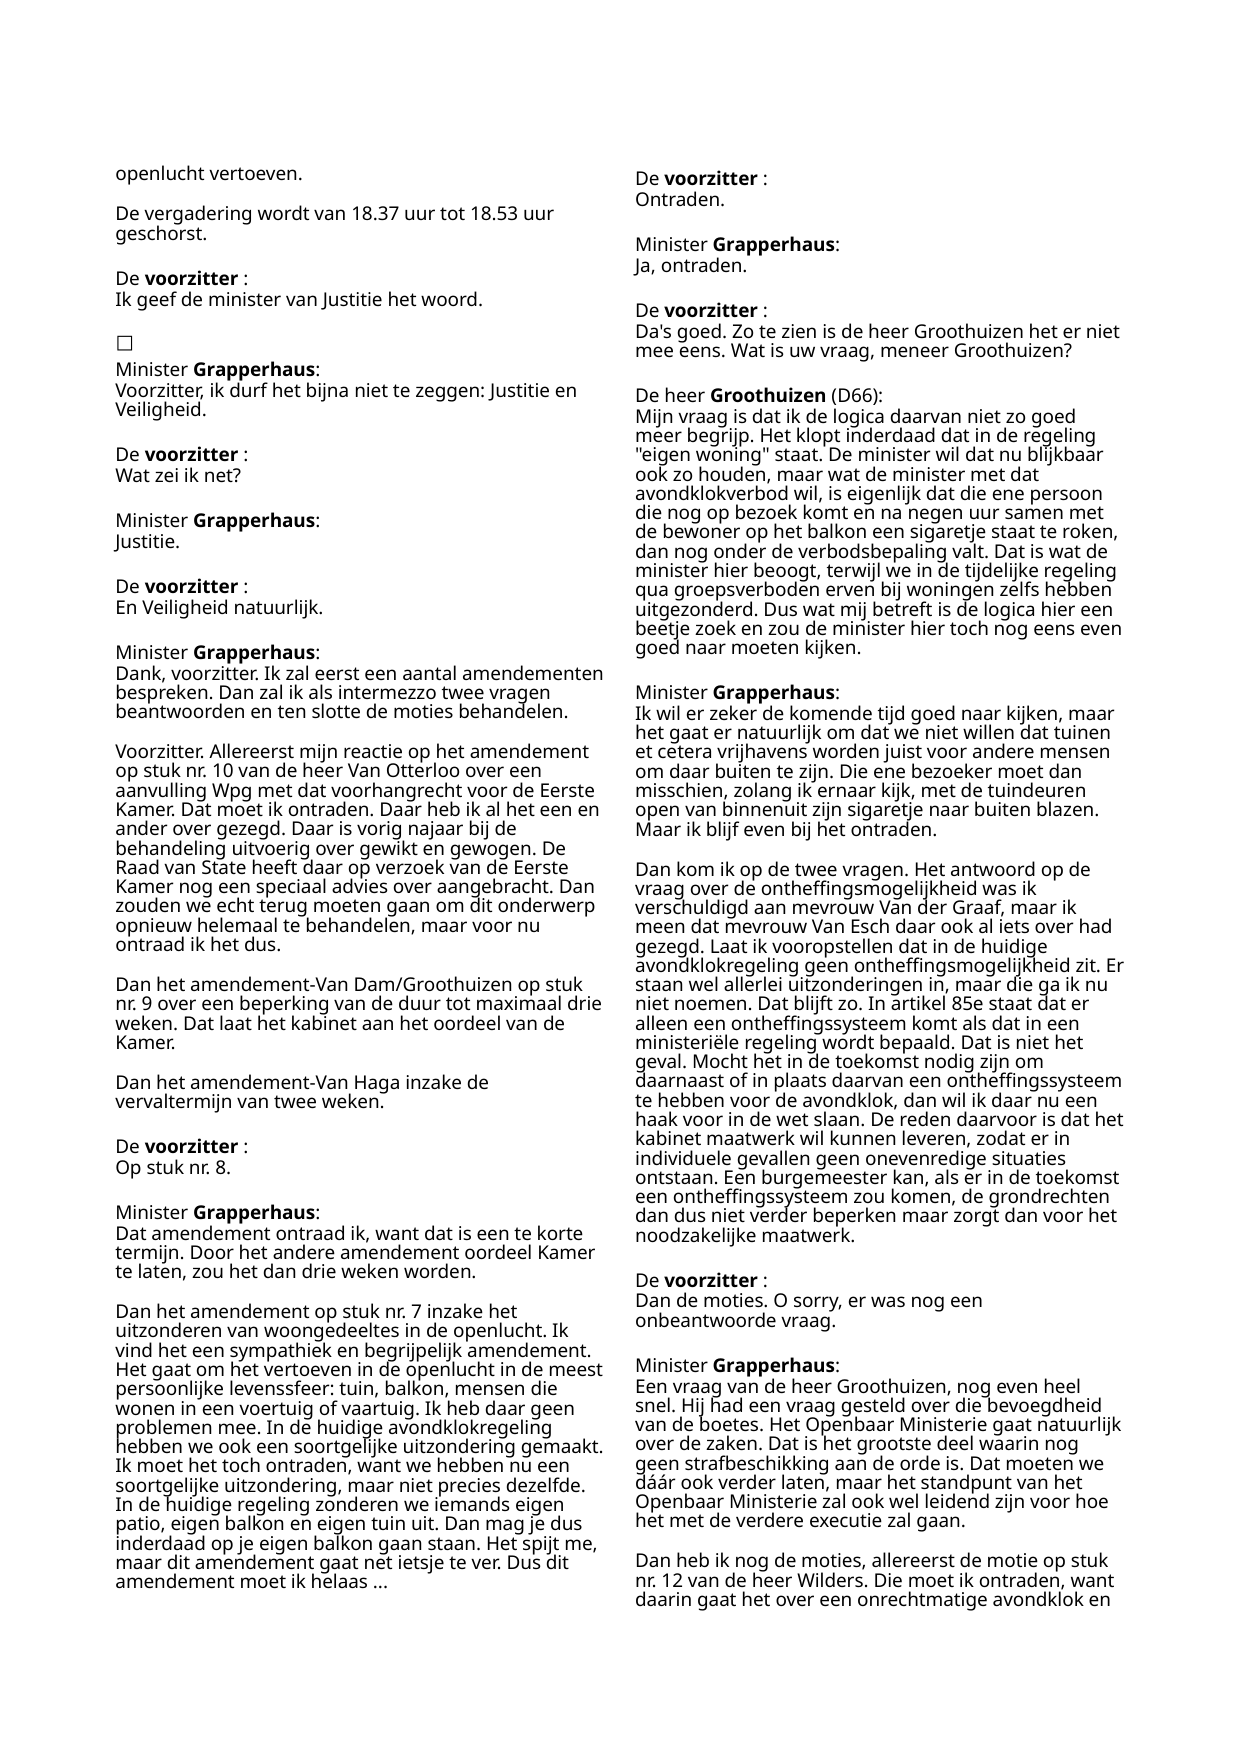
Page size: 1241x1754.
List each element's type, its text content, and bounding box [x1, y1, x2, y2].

text Dan heb ik nog de moties, allereerst de motie op stuk nr. 12 van de heer Wilders. Die moet ik ontraden, want daarin gaat het over een onrechtmatige avondklok en [635, 1552, 1125, 1610]
text Ik wil er zeker de komende tijd goed naar kijken, maar het gaat er natuurlijk om dat we niet willen dat tuinen et cetera vrijhavens worden juist voor andere mensen om daar buiten te zijn. Die ene bezoeker moet dan misschien, zolang ik ernaar kijk, met de tuindeuren open van binnenuit zijn sigaretje naar buiten blazen. Maar ik blijf even bij het ontraden. [635, 705, 1125, 840]
text Dan de moties. O sorry, er was nog een onbeantwoorde vraag. [635, 1292, 1125, 1331]
text Voorzitter, ik durf het bijna niet te zeggen: Justitie en Veiligheid. [115, 382, 605, 421]
text Een vraag van de heer Groothuizen, nog even heel snel. Hij had een vraag gesteld over die bevoegdheid van de boetes. Het Openbaar Ministerie gaat natuurlijk over de zaken. Dat is het grootste deel waarin nog geen strafbeschikking aan de orde is. Dat moeten we dáár ook verder laten, maar het standpunt van het Openbaar Ministerie zal ook wel leidend zijn voor hoe het met de verdere executie zal gaan. [635, 1378, 1125, 1532]
text Minister Grapperhaus: [115, 507, 605, 533]
text Ja, ontraden. [635, 257, 1125, 276]
text Wat zei ik net? [115, 467, 605, 486]
text De voorzitter : [115, 573, 605, 599]
text Mijn vraag is dat ik de logica daarvan niet zo goed meer begrijp. Het klopt inderdaad dat in de regeling "eigen woning" staat. De minister wil dat nu blijkbaar ook zo houden, maar wat de minister met dat avondklokverbod wil, is eigenlijk dat die ene persoon die nog op bezoek komt en na negen uur samen met de bewoner op het balkon een sigaretje staat te roken, dan nog onder de verbodsbepaling valt. Dat is wat de minister hier beoogt, terwijl we in de tijdelijke regeling qua groepsverboden erven bij woningen zelfs hebben uitgezonderd. Dus wat mij betreft is de logica hier een beetje zoek en zou de minister hier toch nog eens even goed naar moeten kijken. [635, 408, 1125, 658]
text Dan kom ik op de twee vragen. Het antwoord op de vraag over de ontheffingsmogelijkheid was ik verschuldigd aan mevrouw Van der Graaf, maar ik meen dat mevrouw Van Esch daar ook al iets over had gezegd. Laat ik vooropstellen dat in de huidige avondklokregeling geen ontheffingsmogelijkheid zit. Er staan wel allerlei uitzonderingen in, maar die ga ik nu niet noemen. Dat blijft zo. In artikel 85e staat dat er alleen een ontheffingssysteem komt als dat in een ministeriële regeling wordt bepaald. Dat is niet het geval. Mocht het in de toekomst nodig zijn om daarnaast of in plaats daarvan een ontheffingssysteem te hebben voor de avondklok, dan wil ik daar nu een haak voor in de wet slaan. De reden daarvoor is dat het kabinet maatwerk wil kunnen leveren, zodat er in individuele gevallen geen onevenredige situaties ontstaan. Een burgemeester kan, als er in de toekomst een ontheffingssysteem zou komen, de grondrechten dan dus niet verder beperken maar zorgt dan voor het noodzakelijke maatwerk. [635, 861, 1125, 1246]
text Minister Grapperhaus: [635, 1352, 1125, 1378]
text Da's goed. Zo te zien is de heer Groothuizen het er niet mee eens. Wat is uw vraag, meneer Groothuizen? [635, 323, 1125, 361]
text Minister Grapperhaus: [115, 1199, 605, 1225]
text Dan het amendement-Van Haga inzake de vervaltermijn van twee weken. [115, 1074, 605, 1112]
text De voorzitter : [115, 265, 605, 291]
text De voorzitter : [115, 441, 605, 467]
text Dan het amendement op stuk nr. 7 inzake het uitzonderen van woongedeeltes in de openlucht. Ik vind het een sympathiek en begrijpelijk amendement. Het gaat om het vertoeven in de openlucht in de meest persoonlijke levenssfeer: tuin, balkon, mensen die wonen in een voertuig of vaartuig. Ik heb daar geen problemen mee. In de huidige avondklokregeling hebben we ook een soortgelijke uitzondering gemaakt. Ik moet het toch ontraden, want we hebben nu een soortgelijke uitzondering, maar niet precies dezelfde. In de huidige regeling zonderen we iemands eigen patio, eigen balkon en eigen tuin uit. Dan mag je dus inderdaad op je eigen balkon gaan staan. Het spijt me, maar dit amendement gaat net ietsje te ver. Dus dit amendement moet ik helaas ... [115, 1303, 605, 1592]
text De vergadering wordt van 18.37 uur tot 18.53 uur geschorst. [115, 205, 605, 244]
text Dat amendement ontraad ik, want dat is een te korte termijn. Door het andere amendement oordeel Kamer te laten, zou het dan drie weken worden. [115, 1225, 605, 1282]
text De voorzitter : [115, 1133, 605, 1159]
text openlucht vertoeven. [115, 165, 605, 184]
text Dan het amendement-Van Dam/Groothuizen op stuk nr. 9 over een beperking van de duur tot maximaal drie weken. Dat laat het kabinet aan het oordeel van de Kamer. [115, 976, 605, 1053]
text Op stuk nr. 8. [115, 1159, 605, 1178]
text De heer Groothuizen (D66): [635, 382, 1125, 408]
text Minister Grapperhaus: [115, 639, 605, 665]
text Ik geef de minister van Justitie het woord. [115, 291, 605, 310]
text Minister Grapperhaus: [115, 356, 605, 382]
text De voorzitter : [635, 1267, 1125, 1292]
text Ontraden. [635, 191, 1125, 210]
text Dank, voorzitter. Ik zal eerst een aantal amendementen bespreken. Dan zal ik als intermezzo twee vragen beantwoorden en ten slotte de moties behandelen. [115, 665, 605, 722]
text De voorzitter : [635, 165, 1125, 191]
text En Veiligheid natuurlijk. [115, 599, 605, 618]
text Minister Grapperhaus: [635, 679, 1125, 705]
text Justitie. [115, 533, 605, 552]
text Minister Grapperhaus: [635, 231, 1125, 257]
text ⬜ [115, 331, 605, 356]
text De voorzitter : [635, 297, 1125, 323]
text Voorzitter. Allereerst mijn reactie op het amendement op stuk nr. 10 van de heer Van Otterloo over een aanvulling Wpg met dat voorhangrecht voor de Eerste Kamer. Dat moet ik ontraden. Daar heb ik al het een en ander over gezegd. Daar is vorig najaar bij de behandeling uitvoerig over gewikt en gewogen. De Raad van State heeft daar op verzoek van de Eerste Kamer nog een speciaal advies over aangebracht. Dan zouden we echt terug moeten gaan om dit onderwerp opnieuw helemaal te behandelen, maar voor nu ontraad ik het dus. [115, 743, 605, 955]
